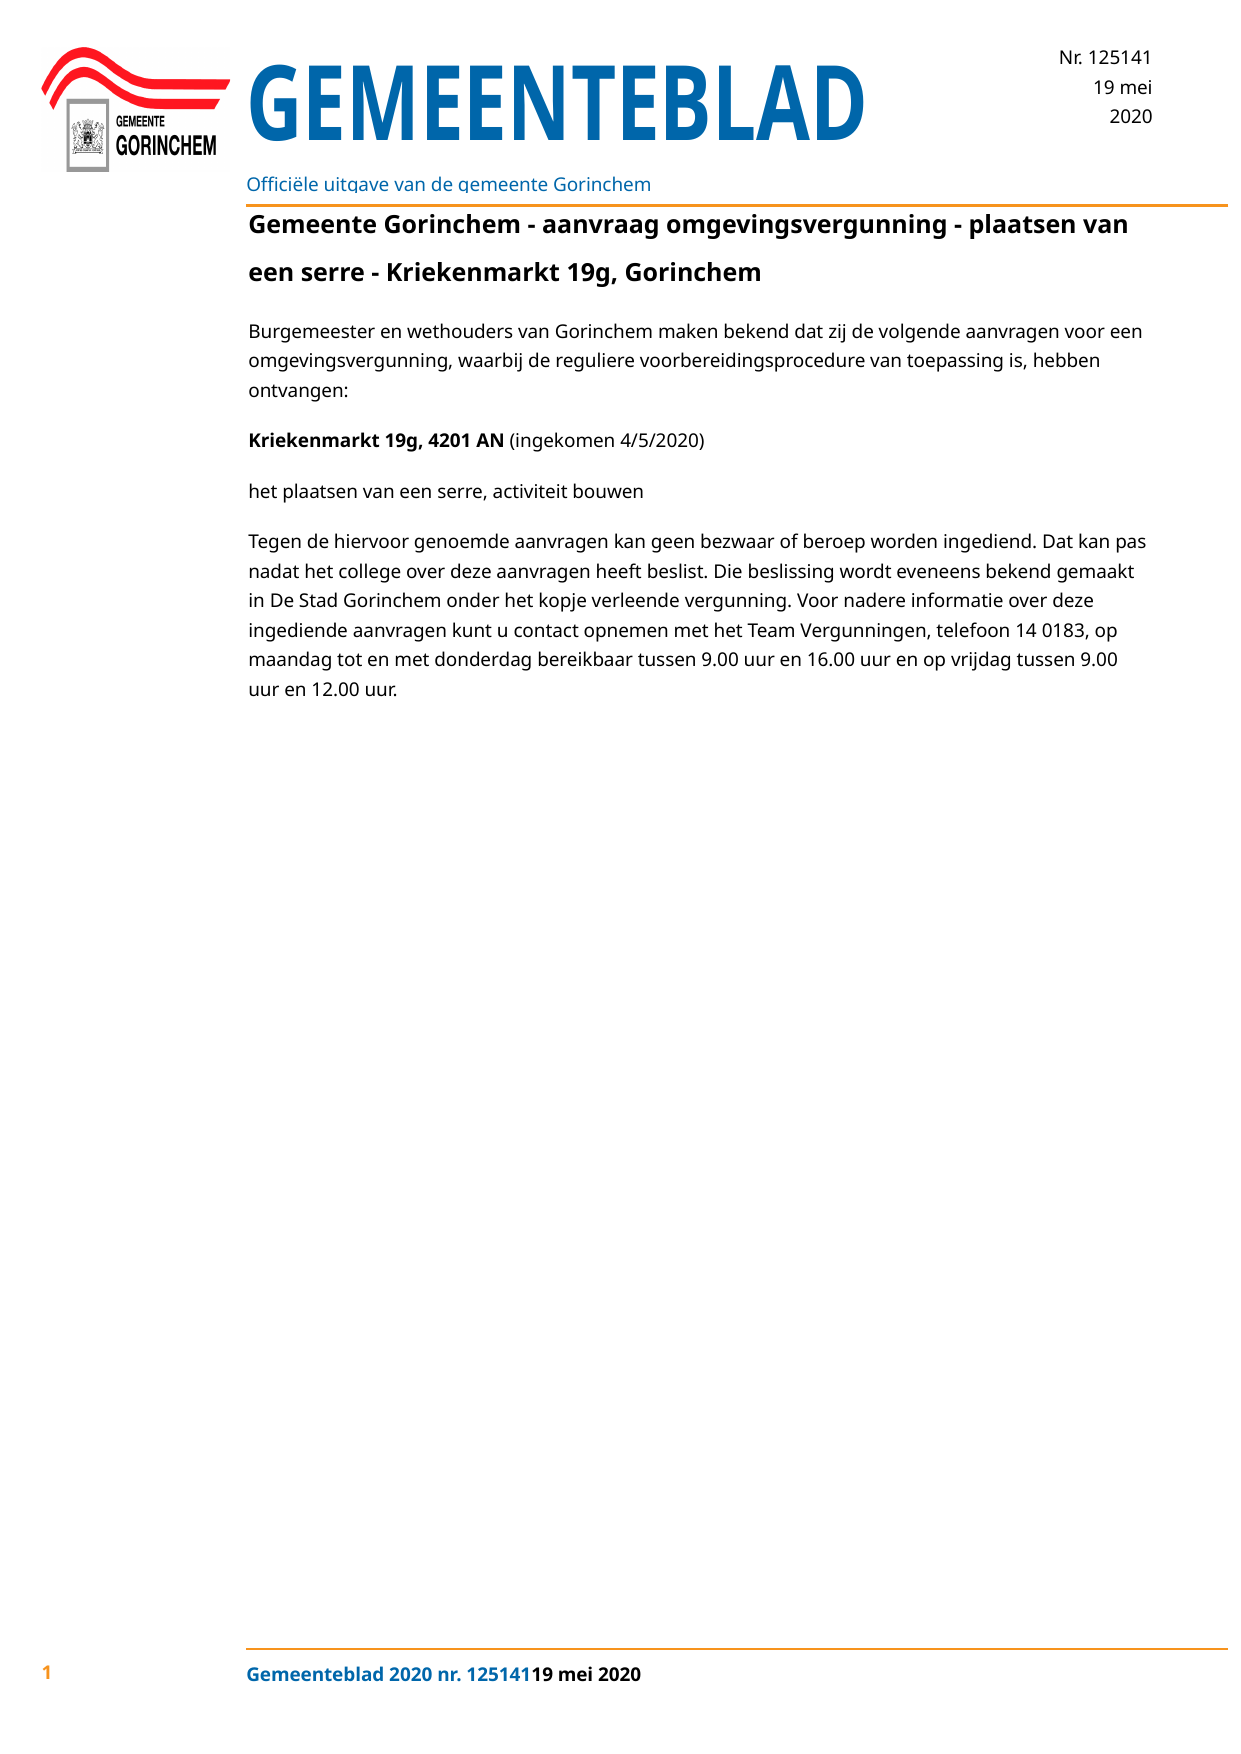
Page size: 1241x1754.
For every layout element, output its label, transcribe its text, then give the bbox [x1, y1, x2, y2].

text het plaatsen van een serre, activiteit bouwen [248, 478, 1152, 504]
text Kriekenmarkt 19g, 4201 AN (ingekomen 4/5/2020) [248, 427, 1152, 453]
text Tegen de hiervoor genoemde aanvragen kan geen bezwaar of beroep worden ingediend. Dat kan pas nadat het college over deze aanvragen heeft beslist. Die beslissing wordt eveneens bekend gemaakt in De Stad Gorinchem onder het kopje verleende vergunning. Voor nadere informatie over deze ingediende aanvragen kunt u contact opnemen met het Team Vergunningen, telefoon 14 0183, op maandag tot en met donderdag bereikbaar tussen 9.00 uur en 16.00 uur en op vrijdag tussen 9.00 uur en 12.00 uur. [248, 528, 1152, 702]
text Burgemeester en wethouders van Gorinchem maken bekend dat zij de volgende aanvragen voor een omgevingsvergunning, waarbij de reguliere voorbereidingsprocedure van toepassing is, hebben ontvangen: [248, 318, 1152, 403]
picture [41, 47, 231, 172]
text Gemeente Gorinchem - aanvraag omgevingsvergunning - plaatsen van een serre - Kriekenmarkt 19g, Gorinchem [248, 207, 1152, 288]
